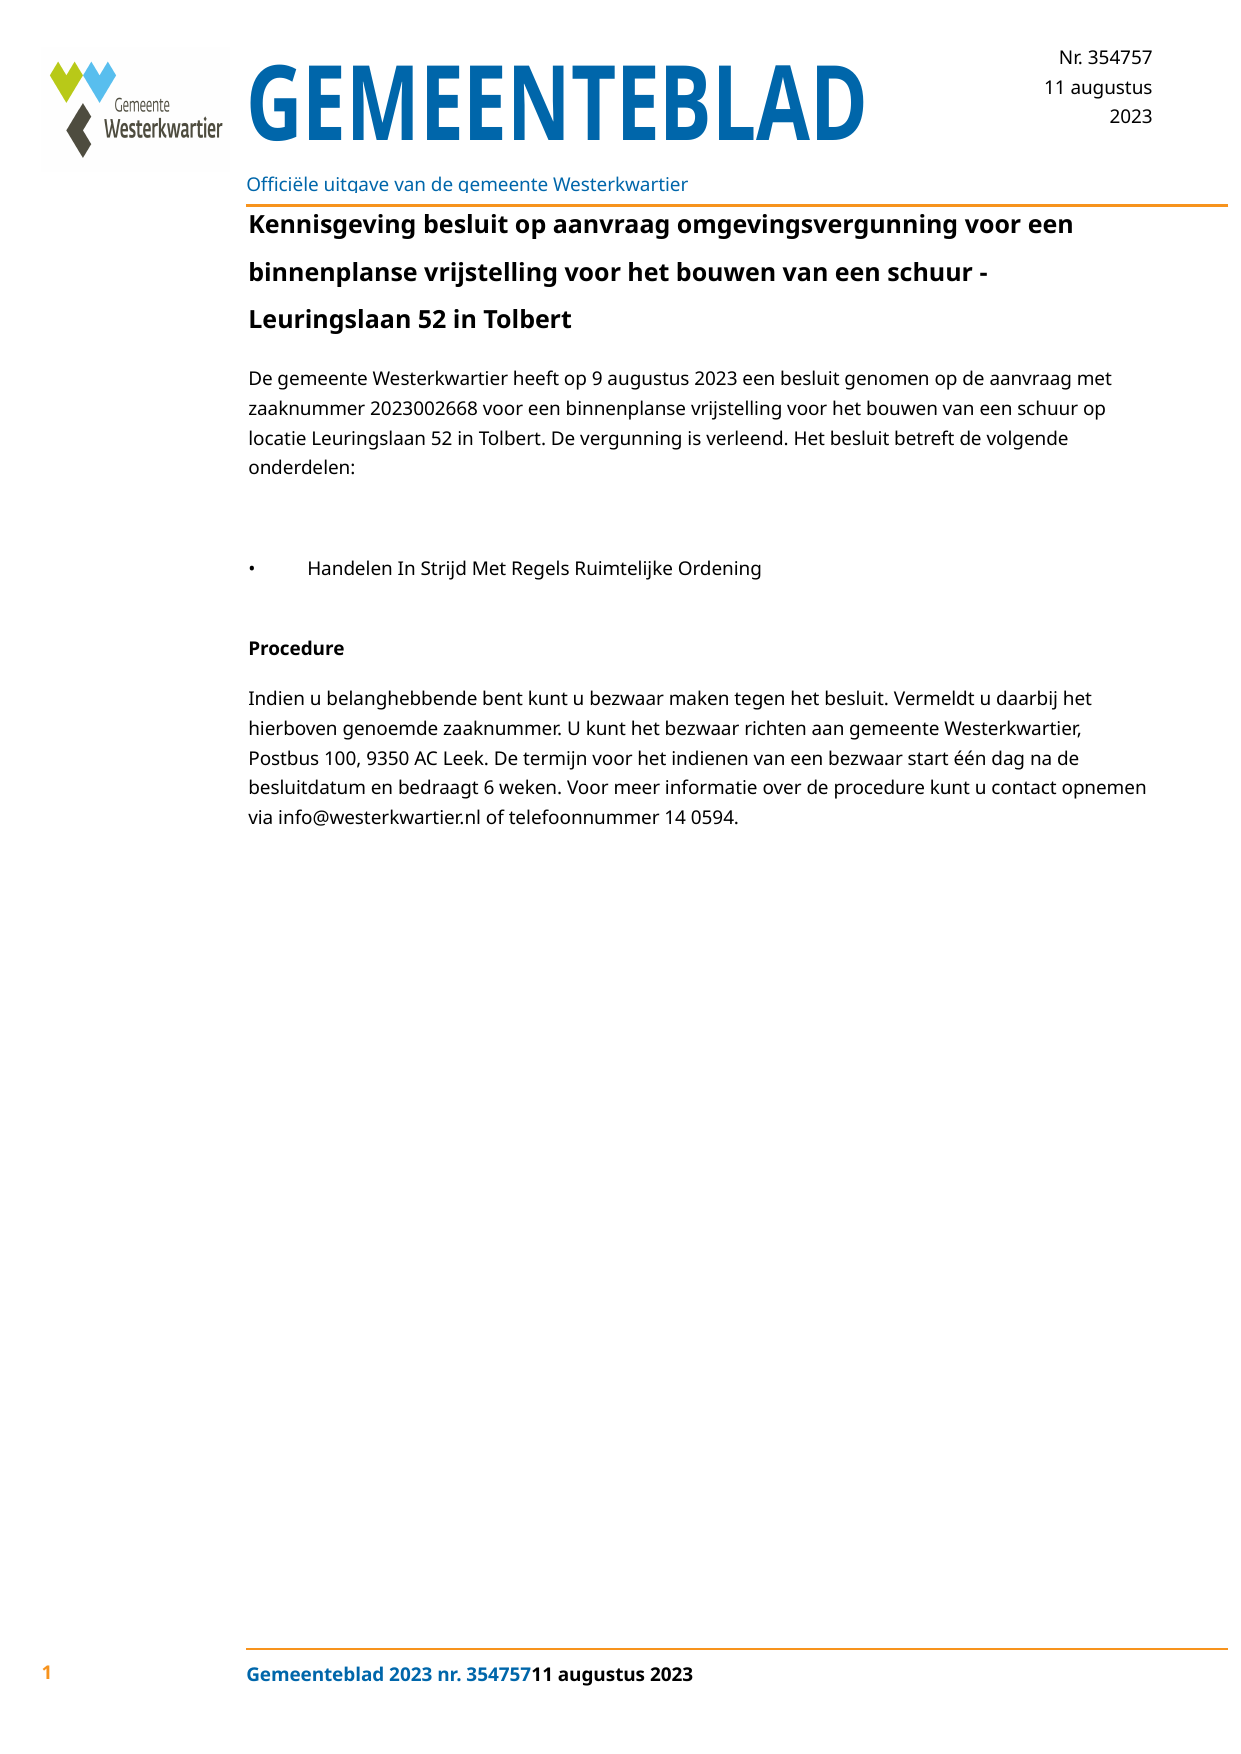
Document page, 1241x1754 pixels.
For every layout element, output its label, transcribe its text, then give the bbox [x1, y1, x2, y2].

text Kennisgeving besluit op aanvraag omgevingsvergunning voor een binnenplanse vrijstelling voor het bouwen van een schuur - Leuringslaan 52 in Tolbert [248, 207, 1152, 336]
picture [41, 47, 231, 172]
text Indien u belanghebbende bent kunt u bezwaar maken tegen het besluit. Vermeldt u daarbij het hierboven genoemde zaaknummer. U kunt het bezwaar richten aan gemeente Westerkwartier, Postbus 100, 9350 AC Leek. De termijn voor het indienen van een bezwaar start één dag na de besluitdatum en bedraagt 6 weken. Voor meer informatie over de procedure kunt u contact opnemen via info@westerkwartier.nl of telefoonnummer 14 0594. [248, 686, 1152, 829]
text Procedure [248, 635, 1152, 661]
list Handelen In Strijd Met Regels Ruimtelijke Ordening [248, 555, 1152, 581]
text De gemeente Westerkwartier heeft op 9 augustus 2023 een besluit genomen op de aanvraag met zaaknummer 2023002668 voor een binnenplanse vrijstelling voor het bouwen van een schuur op locatie Leuringslaan 52 in Tolbert. De vergunning is verleend. Het besluit betreft de volgende onderdelen: [248, 366, 1152, 480]
